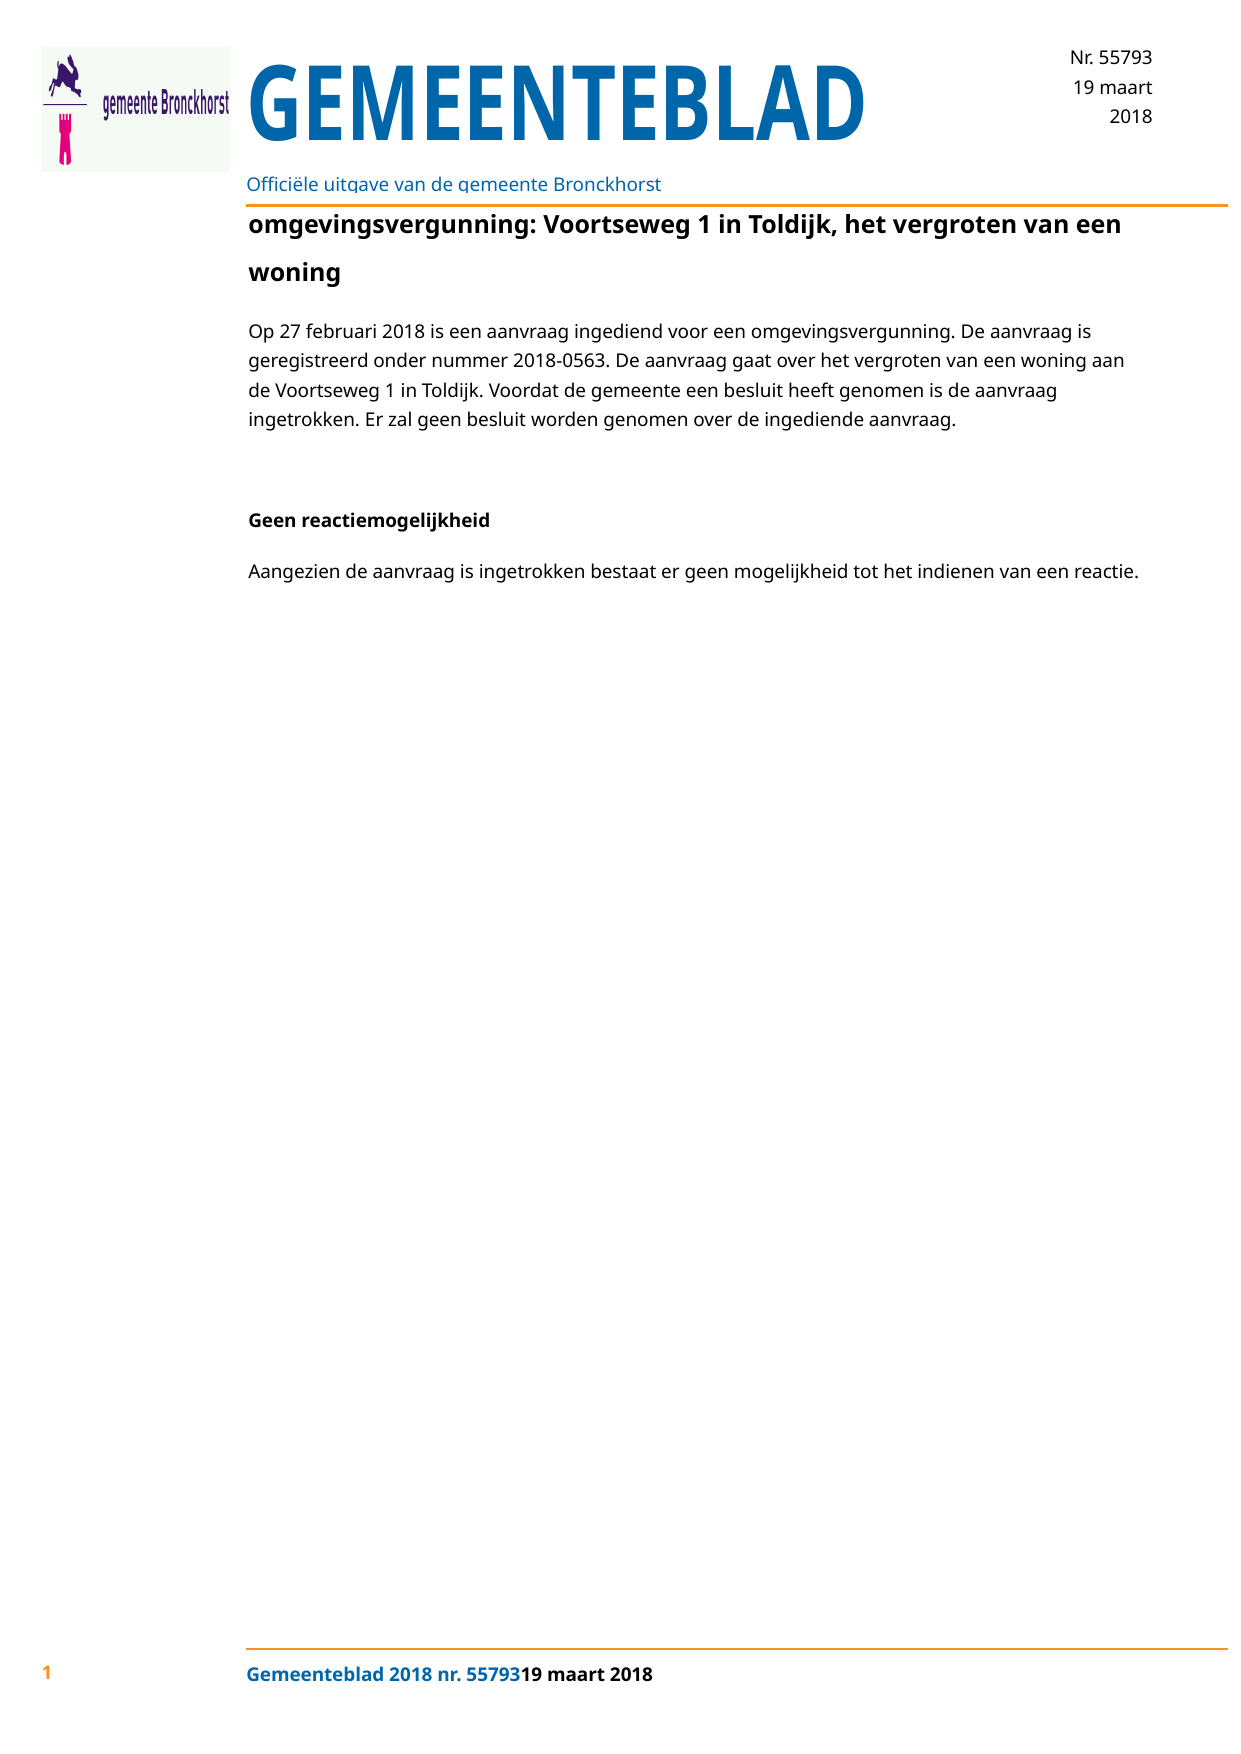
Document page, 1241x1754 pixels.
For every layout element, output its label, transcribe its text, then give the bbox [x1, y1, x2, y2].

text omgevingsvergunning: Voortseweg 1 in Toldijk, het vergroten van een woning [248, 207, 1152, 288]
text Aangezien de aanvraag is ingetrokken bestaat er geen mogelijkheid tot het indienen van een reactie. [248, 558, 1152, 584]
text Geen reactiemogelijkheid [248, 507, 1152, 533]
picture [41, 47, 231, 172]
text Op 27 februari 2018 is een aanvraag ingediend voor een omgevingsvergunning. De aanvraag is geregistreerd onder nummer 2018-0563. De aanvraag gaat over het vergroten van een woning aan de Voortseweg 1 in Toldijk. Voordat de gemeente een besluit heeft genomen is de aanvraag ingetrokken. Er zal geen besluit worden genomen over de ingediende aanvraag. [248, 318, 1152, 432]
